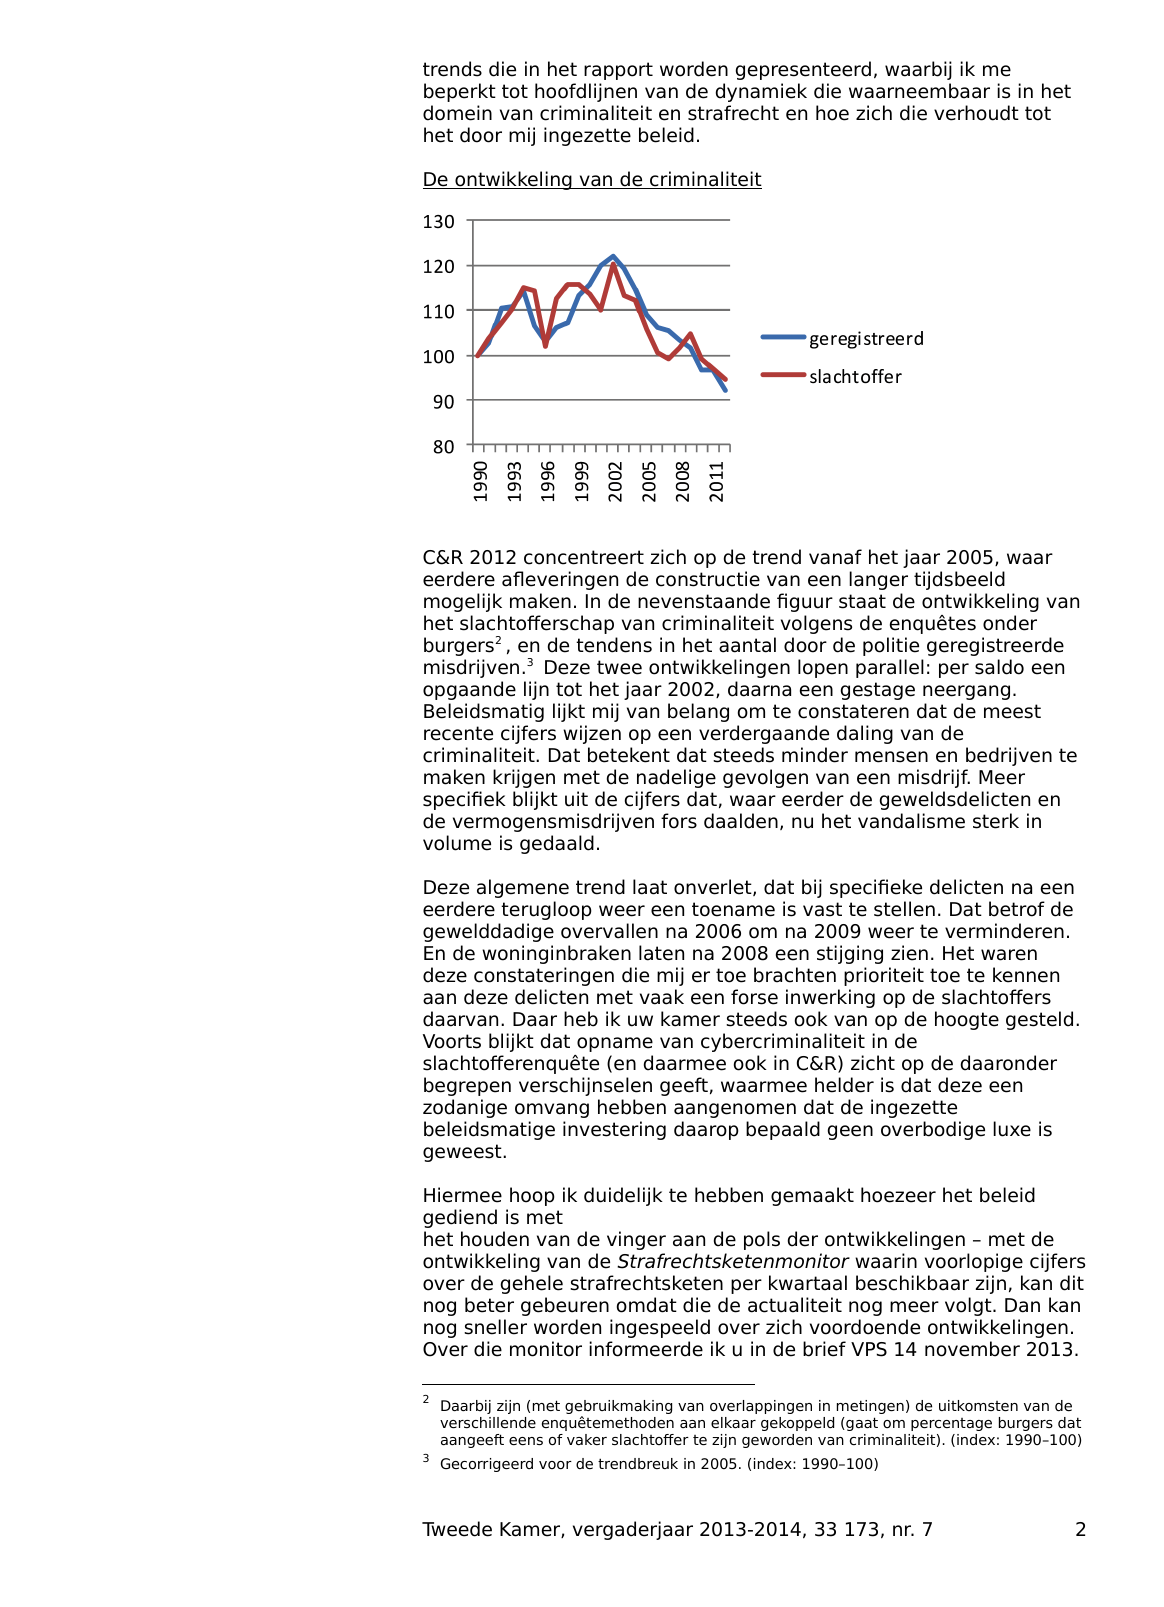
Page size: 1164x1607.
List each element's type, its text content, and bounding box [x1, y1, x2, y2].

text trends die in het rapport worden gepresenteerd, waarbij ik me beperkt tot hoofdlijnen van de dynamiek die waarneembaar is in het domein van criminaliteit en strafrecht en hoe zich die verhoudt tot het door mij ingezette beleid. [422, 59, 1087, 147]
picture [422, 213, 925, 503]
text Deze algemene trend laat onverlet, dat bij specifieke delicten na een eerdere terugloop weer een toename is vast te stellen. Dat betrof de gewelddadige overvallen na 2006 om na 2009 weer te verminderen. En de woninginbraken laten na 2008 een stijging zien. Het waren deze constateringen die mij er toe brachten prioriteit toe te kennen aan deze delicten met vaak een forse inwerking op de slachtoffers daarvan. Daar heb ik uw kamer steeds ook van op de hoogte gesteld. [422, 877, 1087, 1031]
text Gecorrigeerd voor de trendbreuk in 2005. (index: 1990–100) [422, 1452, 1087, 1474]
text Hiermee hoop ik duidelijk te hebben gemaakt hoezeer het beleid gediend is met [422, 1185, 1087, 1229]
text C&R 2012 concentreert zich op de trend vanaf het jaar 2005, waar eerdere afleveringen de constructie van een langer tijdsbeeld mogelijk maken. In de nevenstaande figuur staat de ontwikkeling van het slachtofferschap van criminaliteit volgens de enquêtes onder burgers, en de tendens in het aantal door de politie geregistreerde misdrijven. Deze twee ontwikkelingen lopen parallel: per saldo een opgaande lijn tot het jaar 2002, daarna een gestage neergang. Beleidsmatig lijkt mij van belang om te constateren dat de meest recente cijfers wijzen op een verdergaande daling van de criminaliteit. Dat betekent dat steeds minder mensen en bedrijven te maken krijgen met de nadelige gevolgen van een misdrijf. Meer specifiek blijkt uit de cijfers dat, waar eerder de geweldsdelicten en de vermogensmisdrijven fors daalden, nu het vandalisme sterk in volume is gedaald. [422, 547, 1087, 854]
text Voorts blijkt dat opname van cybercriminaliteit in de slachtofferenquête (en daarmee ook in C&R) zicht op de daaronder begrepen verschijnselen geeft, waarmee helder is dat deze een zodanige omvang hebben aangenomen dat de ingezette beleidsmatige investering daarop bepaald geen overbodige luxe is geweest. [422, 1031, 1087, 1162]
subtitle De ontwikkeling van de criminaliteit [422, 169, 1087, 191]
text het houden van de vinger aan de pols der ontwikkelingen – met de ontwikkeling van de Strafrechtsketenmonitor waarin voorlopige cijfers over de gehele strafrechtsketen per kwartaal beschikbaar zijn, kan dit nog beter gebeuren omdat die de actualiteit nog meer volgt. Dan kan nog sneller worden ingespeeld over zich voordoende ontwikkelingen. Over die monitor informeerde ik u in de brief VPS 14 november 2013. [422, 1229, 1087, 1361]
text Daarbij zijn (met gebruikmaking van overlappingen in metingen) de uitkomsten van de verschillende enquêtemethoden aan elkaar gekoppeld (gaat om percentage burgers dat aangeeft eens of vaker slachtoffer te zijn geworden van criminaliteit). (index: 1990–100) [422, 1393, 1087, 1449]
